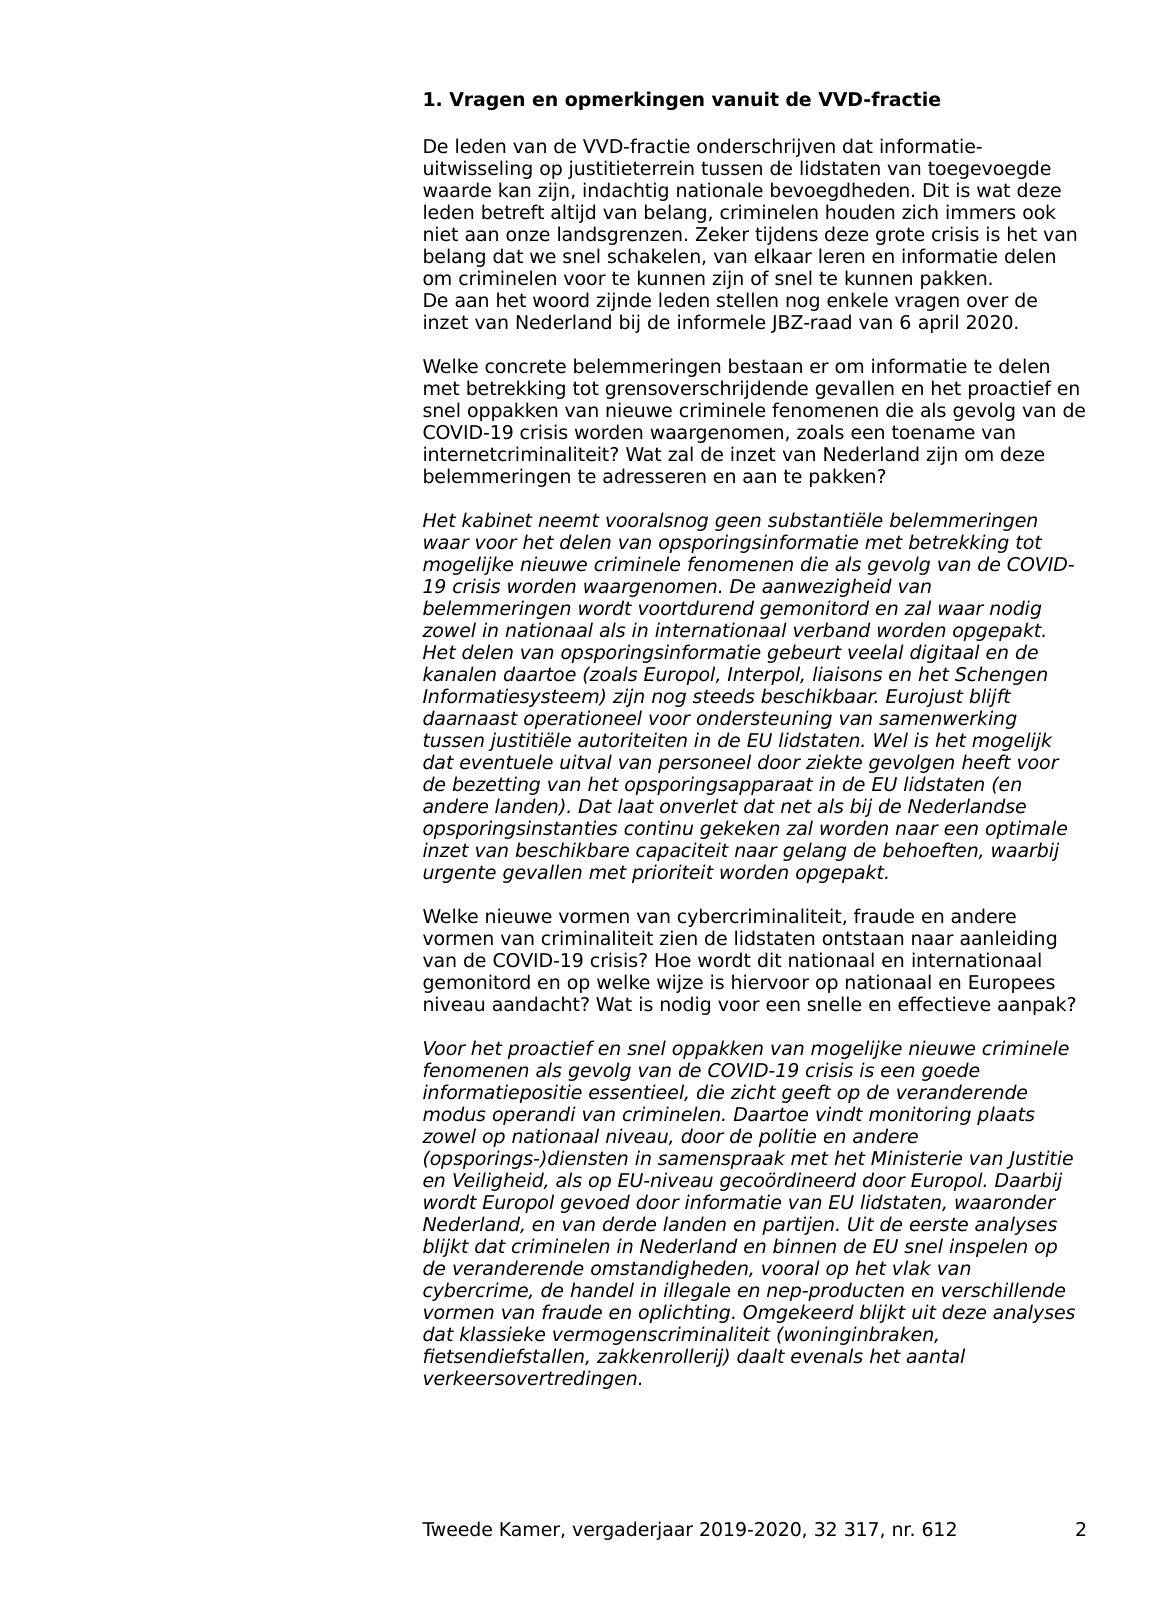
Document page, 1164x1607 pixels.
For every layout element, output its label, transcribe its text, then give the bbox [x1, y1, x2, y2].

text Welke nieuwe vormen van cybercriminaliteit, fraude en andere vormen van criminaliteit zien de lidstaten ontstaan naar aanleiding van de COVID-19 crisis? Hoe wordt dit nationaal en internationaal gemonitord en op welke wijze is hiervoor op nationaal en Europees niveau aandacht? Wat is nodig voor een snelle en effectieve aanpak? [422, 906, 1087, 1016]
subtitle 1. Vragen en opmerkingen vanuit de VVD-fractie [422, 89, 1087, 111]
text Welke concrete belemmeringen bestaan er om informatie te delen met betrekking tot grensoverschrijdende gevallen en het proactief en snel oppakken van nieuwe criminele fenomenen die als gevolg van de COVID-19 crisis worden waargenomen, zoals een toename van internetcriminaliteit? Wat zal de inzet van Nederland zijn om deze belemmeringen te adresseren en aan te pakken? [422, 356, 1087, 488]
text Voor het proactief en snel oppakken van mogelijke nieuwe criminele fenomenen als gevolg van de COVID-19 crisis is een goede informatiepositie essentieel, die zicht geeft op de veranderende modus operandi van criminelen. Daartoe vindt monitoring plaats zowel op nationaal niveau, door de politie en andere (opsporings-)diensten in samenspraak met het Ministerie van Justitie en Veiligheid, als op EU-niveau gecoördineerd door Europol. Daarbij wordt Europol gevoed door informatie van EU lidstaten, waaronder Nederland, en van derde landen en partijen. Uit de eerste analyses blijkt dat criminelen in Nederland en binnen de EU snel inspelen op de veranderende omstandigheden, vooral op het vlak van cybercrime, de handel in illegale en nep-producten en verschillende vormen van fraude en oplichting. Omgekeerd blijkt uit deze analyses dat klassieke vermogenscriminaliteit (woninginbraken, fietsendiefstallen, zakkenrollerij) daalt evenals het aantal verkeersovertredingen. [422, 1038, 1087, 1390]
text Het kabinet neemt vooralsnog geen substantiële belemmeringen waar voor het delen van opsporingsinformatie met betrekking tot mogelijke nieuwe criminele fenomenen die als gevolg van de COVID-19 crisis worden waargenomen. De aanwezigheid van belemmeringen wordt voortdurend gemonitord en zal waar nodig zowel in nationaal als in internationaal verband worden opgepakt. Het delen van opsporingsinformatie gebeurt veelal digitaal en de kanalen daartoe (zoals Europol, Interpol, liaisons en het Schengen Informatiesysteem) zijn nog steeds beschikbaar. Eurojust blijft daarnaast operationeel voor ondersteuning van samenwerking tussen justitiële autoriteiten in de EU lidstaten. Wel is het mogelijk dat eventuele uitval van personeel door ziekte gevolgen heeft voor de bezetting van het opsporingsapparaat in de EU lidstaten (en andere landen). Dat laat onverlet dat net als bij de Nederlandse opsporingsinstanties continu gekeken zal worden naar een optimale inzet van beschikbare capaciteit naar gelang de behoeften, waarbij urgente gevallen met prioriteit worden opgepakt. [422, 510, 1087, 884]
text De aan het woord zijnde leden stellen nog enkele vragen over de inzet van Nederland bij de informele JBZ-raad van 6 april 2020. [422, 290, 1087, 334]
text De leden van de VVD-fractie onderschrijven dat informatie-uitwisseling op justitieterrein tussen de lidstaten van toegevoegde waarde kan zijn, indachtig nationale bevoegdheden. Dit is wat deze leden betreft altijd van belang, criminelen houden zich immers ook niet aan onze landsgrenzen. Zeker tijdens deze grote crisis is het van belang dat we snel schakelen, van elkaar leren en informatie delen om criminelen voor te kunnen zijn of snel te kunnen pakken. [422, 136, 1087, 290]
